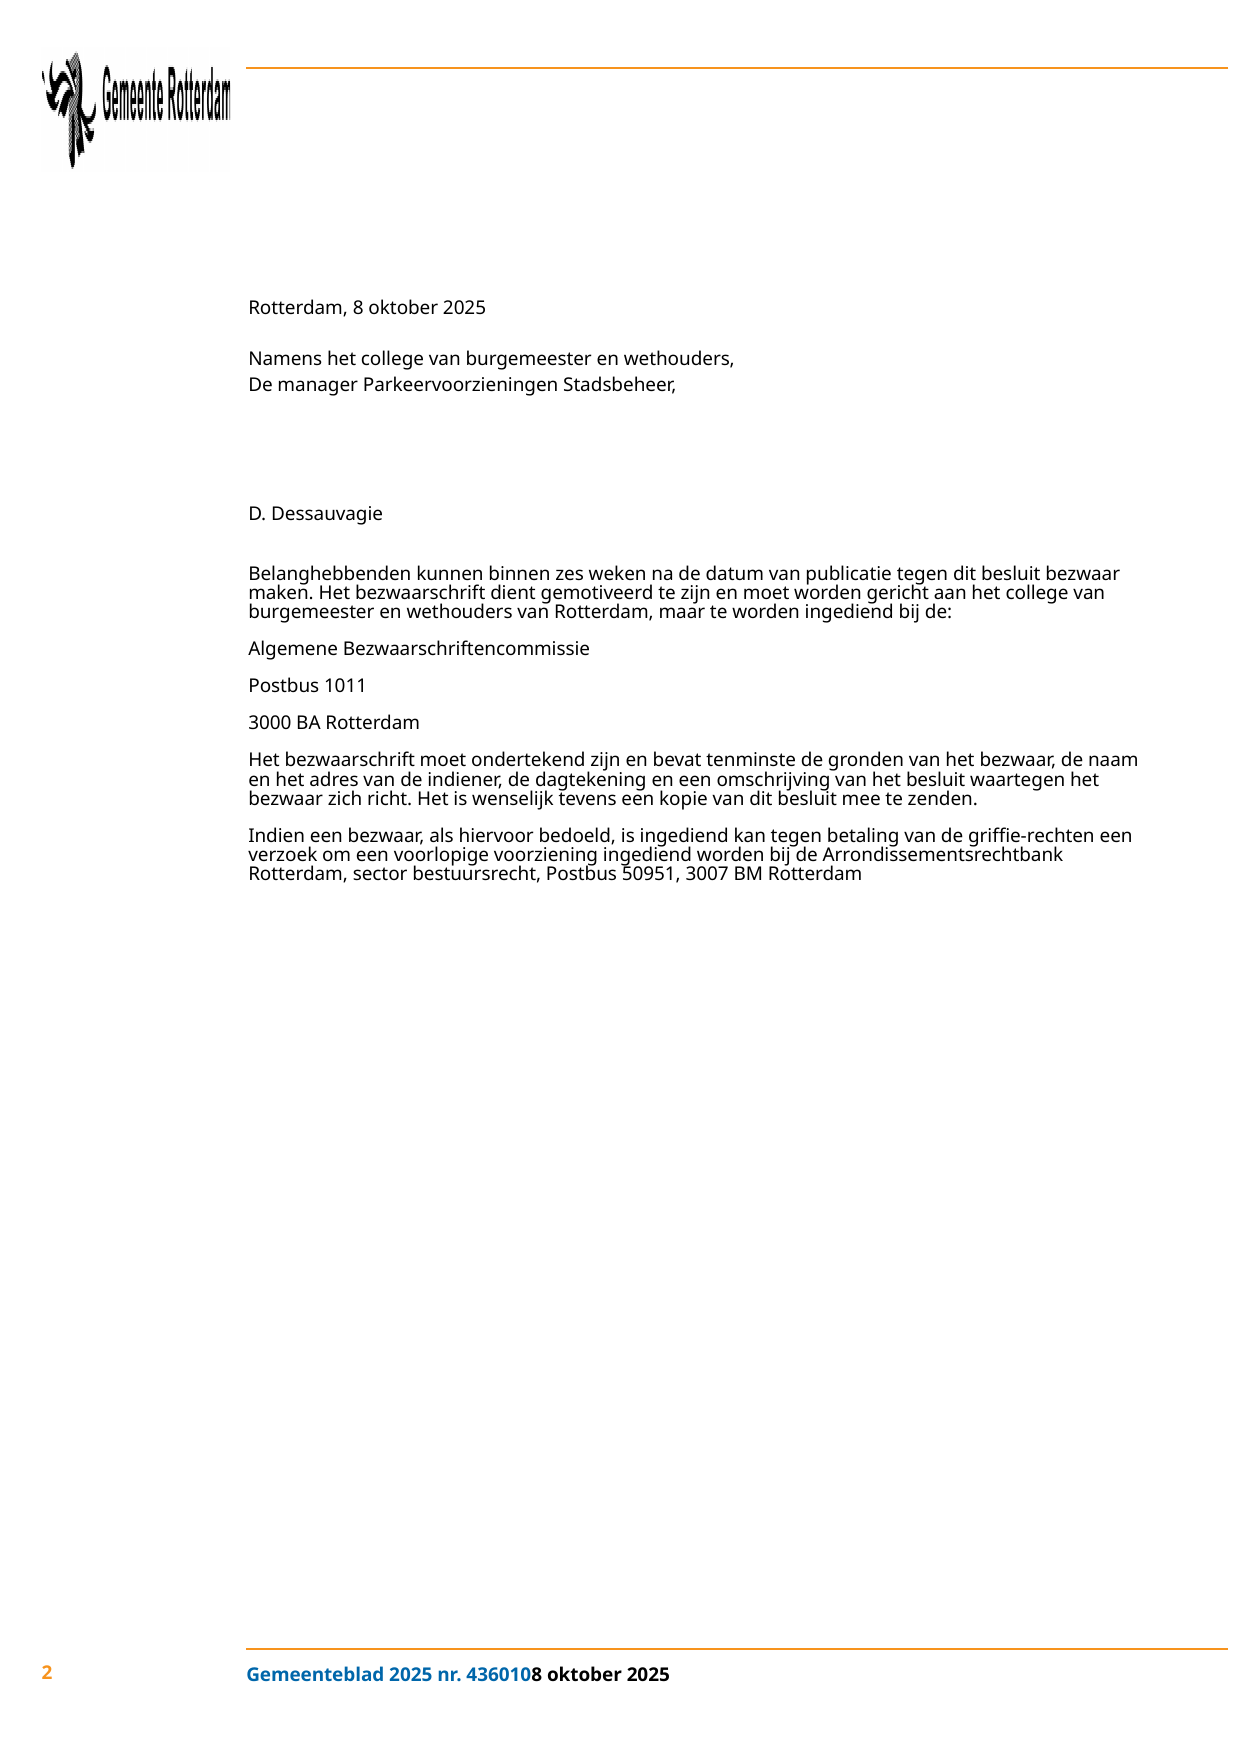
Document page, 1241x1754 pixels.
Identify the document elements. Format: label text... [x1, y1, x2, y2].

text Indien een bezwaar, als hiervoor bedoeld, is ingediend kan tegen betaling van de griffie-rechten een verzoek om een voorlopige voorziening ingediend worden bij de Arrondissementsrechtbank Rotterdam, sector bestuursrecht, Postbus 50951, 3007 BM Rotterdam [248, 827, 1152, 884]
text Rotterdam, 8 oktober 2025 [248, 294, 1152, 319]
text 3000 BA Rotterdam [248, 714, 1152, 733]
picture [41, 47, 231, 172]
text Algemene Bezwaarschriftencommissie [248, 640, 1152, 659]
text Postbus 1011 [248, 677, 1152, 697]
text D. Dessauvagie [248, 500, 1152, 525]
text Namens het college van burgemeester en wethouders, [248, 345, 1152, 371]
text Het bezwaarschrift moet ondertekend zijn en bevat tenminste de gronden van het bezwaar, de naam en het adres van de indiener, de dagtekening en een omschrijving van het besluit waartegen het bezwaar zich richt. Het is wenselijk tevens een kopie van dit besluit mee te zenden. [248, 751, 1152, 809]
text De manager Parkeervoorzieningen Stadsbeheer, [248, 371, 1152, 397]
text Belanghebbenden kunnen binnen zes weken na de datum van publicatie tegen dit besluit bezwaar maken. Het bezwaarschrift dient gemotiveerd te zijn en moet worden gericht aan het college van burgemeester en wethouders van Rotterdam, maar te worden ingediend bij de: [248, 565, 1152, 623]
